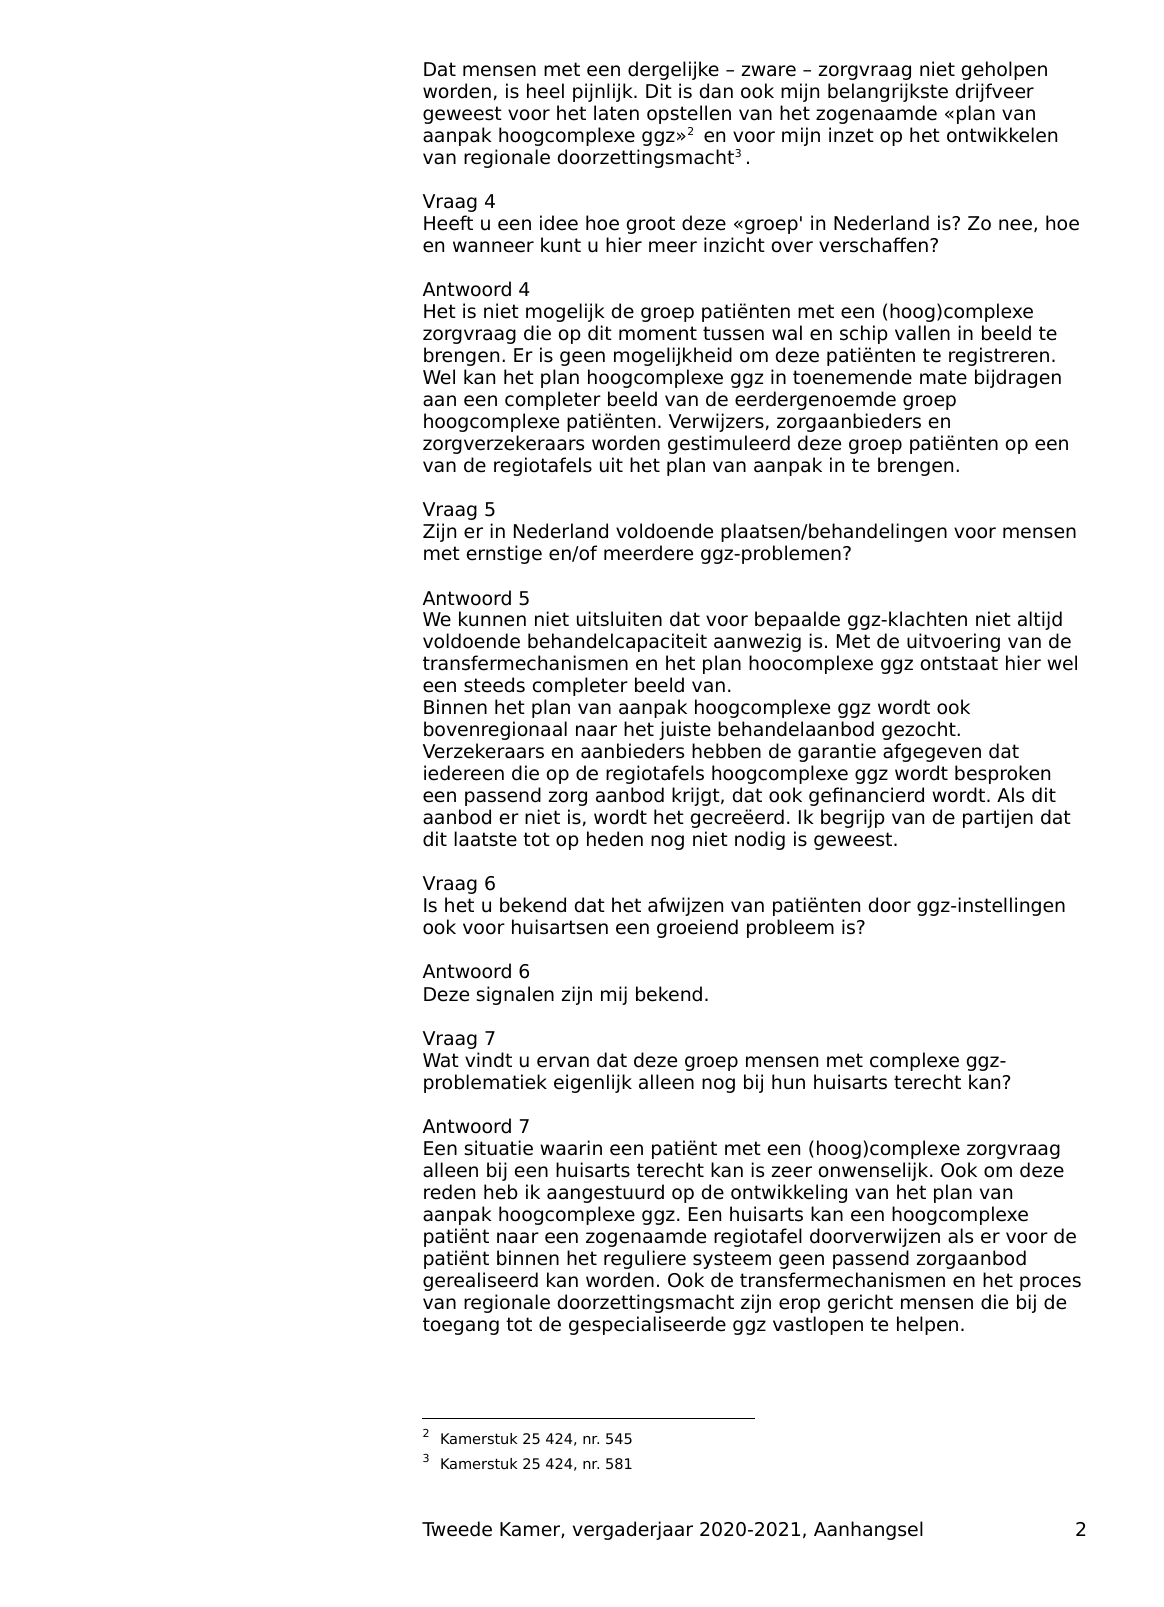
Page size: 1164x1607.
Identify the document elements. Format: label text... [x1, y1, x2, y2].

text We kunnen niet uitsluiten dat voor bepaalde ggz-klachten niet altijd voldoende behandelcapaciteit aanwezig is. Met de uitvoering van de transfermechanismen en het plan hoocomplexe ggz ontstaat hier wel een steeds completer beeld van. [422, 609, 1087, 697]
text Dat mensen met een dergelijke – zware – zorgvraag niet geholpen worden, is heel pijnlijk. Dit is dan ook mijn belangrijkste drijfveer geweest voor het laten opstellen van het zogenaamde «plan van aanpak hoogcomplexe ggz» en voor mijn inzet op het ontwikkelen van regionale doorzettingsmacht. [422, 59, 1087, 169]
text Het is niet mogelijk de groep patiënten met een (hoog)complexe zorgvraag die op dit moment tussen wal en schip vallen in beeld te brengen. Er is geen mogelijkheid om deze patiënten te registreren. Wel kan het plan hoogcomplexe ggz in toenemende mate bijdragen aan een completer beeld van de eerdergenoemde groep hoogcomplexe patiënten. Verwijzers, zorgaanbieders en zorgverzekeraars worden gestimuleerd deze groep patiënten op een van de regiotafels uit het plan van aanpak in te brengen. [422, 301, 1087, 477]
text Vraag 7 [422, 1028, 1087, 1049]
text Vraag 5 [422, 499, 1087, 521]
text Vraag 6 [422, 873, 1087, 895]
text Antwoord 7 [422, 1116, 1087, 1138]
text Wat vindt u ervan dat deze groep mensen met complexe ggz-problematiek eigenlijk alleen nog bij hun huisarts terecht kan? [422, 1049, 1087, 1093]
text Een situatie waarin een patiënt met een (hoog)complexe zorgvraag alleen bij een huisarts terecht kan is zeer onwenselijk. Ook om deze reden heb ik aangestuurd op de ontwikkeling van het plan van aanpak hoogcomplexe ggz. Een huisarts kan een hoogcomplexe patiënt naar een zogenaamde regiotafel doorverwijzen als er voor de patiënt binnen het reguliere systeem geen passend zorgaanbod gerealiseerd kan worden. Ook de transfermechanismen en het proces van regionale doorzettingsmacht zijn erop gericht mensen die bij de toegang tot de gespecialiseerde ggz vastlopen te helpen. [422, 1138, 1087, 1336]
text Deze signalen zijn mij bekend. [422, 983, 1087, 1005]
text Heeft u een idee hoe groot deze «groep' in Nederland is? Zo nee, hoe en wanneer kunt u hier meer inzicht over verschaffen? [422, 213, 1087, 257]
text Is het u bekend dat het afwijzen van patiënten door ggz-instellingen ook voor huisartsen een groeiend probleem is? [422, 895, 1087, 939]
text Kamerstuk 25 424, nr. 545 [422, 1427, 1087, 1449]
text Binnen het plan van aanpak hoogcomplexe ggz wordt ook bovenregionaal naar het juiste behandelaanbod gezocht. Verzekeraars en aanbieders hebben de garantie afgegeven dat iedereen die op de regiotafels hoogcomplexe ggz wordt besproken een passend zorg aanbod krijgt, dat ook gefinancierd wordt. Als dit aanbod er niet is, wordt het gecreëerd. Ik begrijp van de partijen dat dit laatste tot op heden nog niet nodig is geweest. [422, 697, 1087, 851]
text Antwoord 6 [422, 961, 1087, 983]
text Antwoord 5 [422, 587, 1087, 609]
text Vraag 4 [422, 191, 1087, 213]
text Kamerstuk 25 424, nr. 581 [422, 1452, 1087, 1474]
text Antwoord 4 [422, 279, 1087, 301]
text Zijn er in Nederland voldoende plaatsen/behandelingen voor mensen met ernstige en/of meerdere ggz-problemen? [422, 521, 1087, 565]
